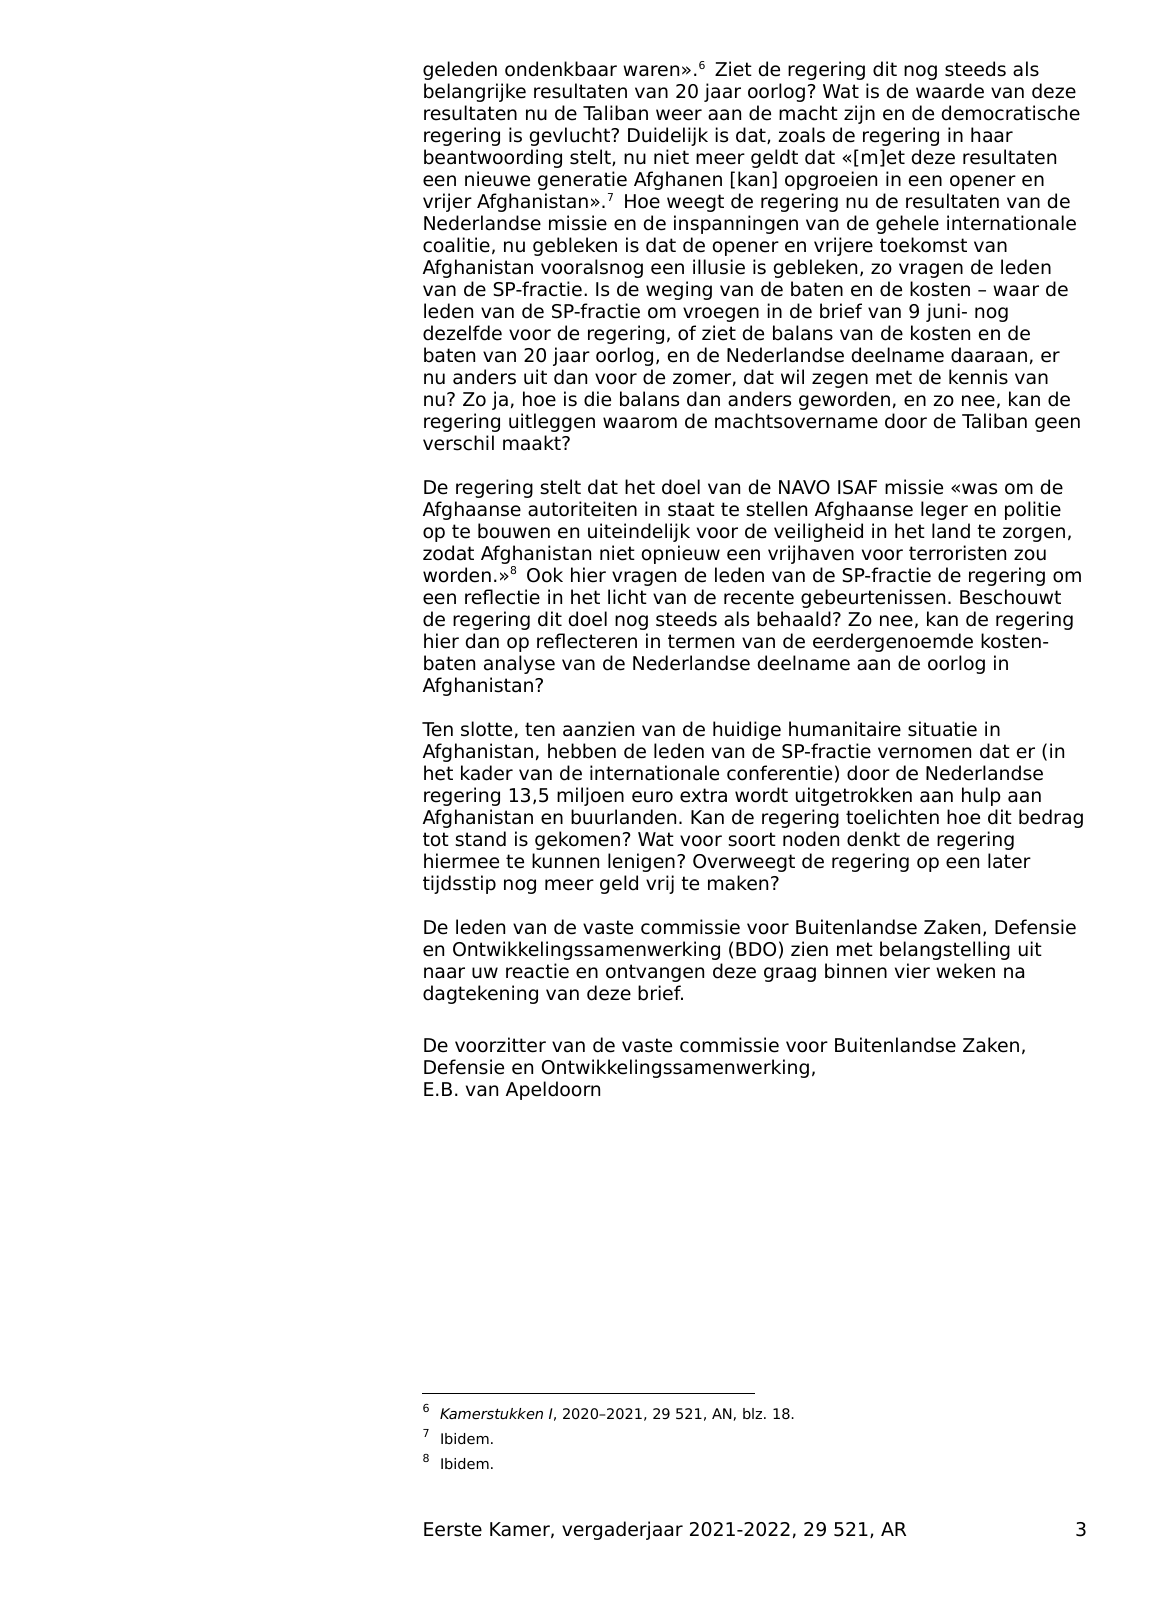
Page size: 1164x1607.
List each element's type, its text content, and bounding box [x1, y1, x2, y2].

text geleden ondenkbaar waren». Ziet de regering dit nog steeds als belangrijke resultaten van 20 jaar oorlog? Wat is de waarde van deze resultaten nu de Taliban weer aan de macht zijn en de democratische regering is gevlucht? Duidelijk is dat, zoals de regering in haar beantwoording stelt, nu niet meer geldt dat «[m]et deze resultaten een nieuwe generatie Afghanen [kan] opgroeien in een opener en vrijer Afghanistan». Hoe weegt de regering nu de resultaten van de Nederlandse missie en de inspanningen van de gehele internationale coalitie, nu gebleken is dat de opener en vrijere toekomst van Afghanistan vooralsnog een illusie is gebleken, zo vragen de leden van de SP-fractie. Is de weging van de baten en de kosten – waar de leden van de SP-fractie om vroegen in de brief van 9 juni- nog dezelfde voor de regering, of ziet de balans van de kosten en de baten van 20 jaar oorlog, en de Nederlandse deelname daaraan, er nu anders uit dan voor de zomer, dat wil zegen met de kennis van nu? Zo ja, hoe is die balans dan anders geworden, en zo nee, kan de regering uitleggen waarom de machtsovername door de Taliban geen verschil maakt? [422, 59, 1087, 455]
text Kamerstukken I, 2020–2021, 29 521, AN, blz. 18. [422, 1402, 1087, 1424]
text De leden van de vaste commissie voor Buitenlandse Zaken, Defensie en Ontwikkelingssamenwerking (BDO) zien met belangstelling uit naar uw reactie en ontvangen deze graag binnen vier weken na dagtekening van deze brief. [422, 917, 1087, 1005]
text Ibidem. [422, 1427, 1087, 1449]
text De voorzitter van de vaste commissie voor Buitenlandse Zaken, Defensie en Ontwikkelingssamenwerking, E.B. van Apeldoorn [422, 1035, 1087, 1101]
text Ten slotte, ten aanzien van de huidige humanitaire situatie in Afghanistan, hebben de leden van de SP-fractie vernomen dat er (in het kader van de internationale conferentie) door de Nederlandse regering 13,5 miljoen euro extra wordt uitgetrokken aan hulp aan Afghanistan en buurlanden. Kan de regering toelichten hoe dit bedrag tot stand is gekomen? Wat voor soort noden denkt de regering hiermee te kunnen lenigen? Overweegt de regering op een later tijdsstip nog meer geld vrij te maken? [422, 719, 1087, 895]
text Ibidem. [422, 1452, 1087, 1474]
text De regering stelt dat het doel van de NAVO ISAF missie «was om de Afghaanse autoriteiten in staat te stellen Afghaanse leger en politie op te bouwen en uiteindelijk voor de veiligheid in het land te zorgen, zodat Afghanistan niet opnieuw een vrijhaven voor terroristen zou worden.» Ook hier vragen de leden van de SP-fractie de regering om een reflectie in het licht van de recente gebeurtenissen. Beschouwt de regering dit doel nog steeds als behaald? Zo nee, kan de regering hier dan op reflecteren in termen van de eerdergenoemde kosten-baten analyse van de Nederlandse deelname aan de oorlog in Afghanistan? [422, 477, 1087, 697]
